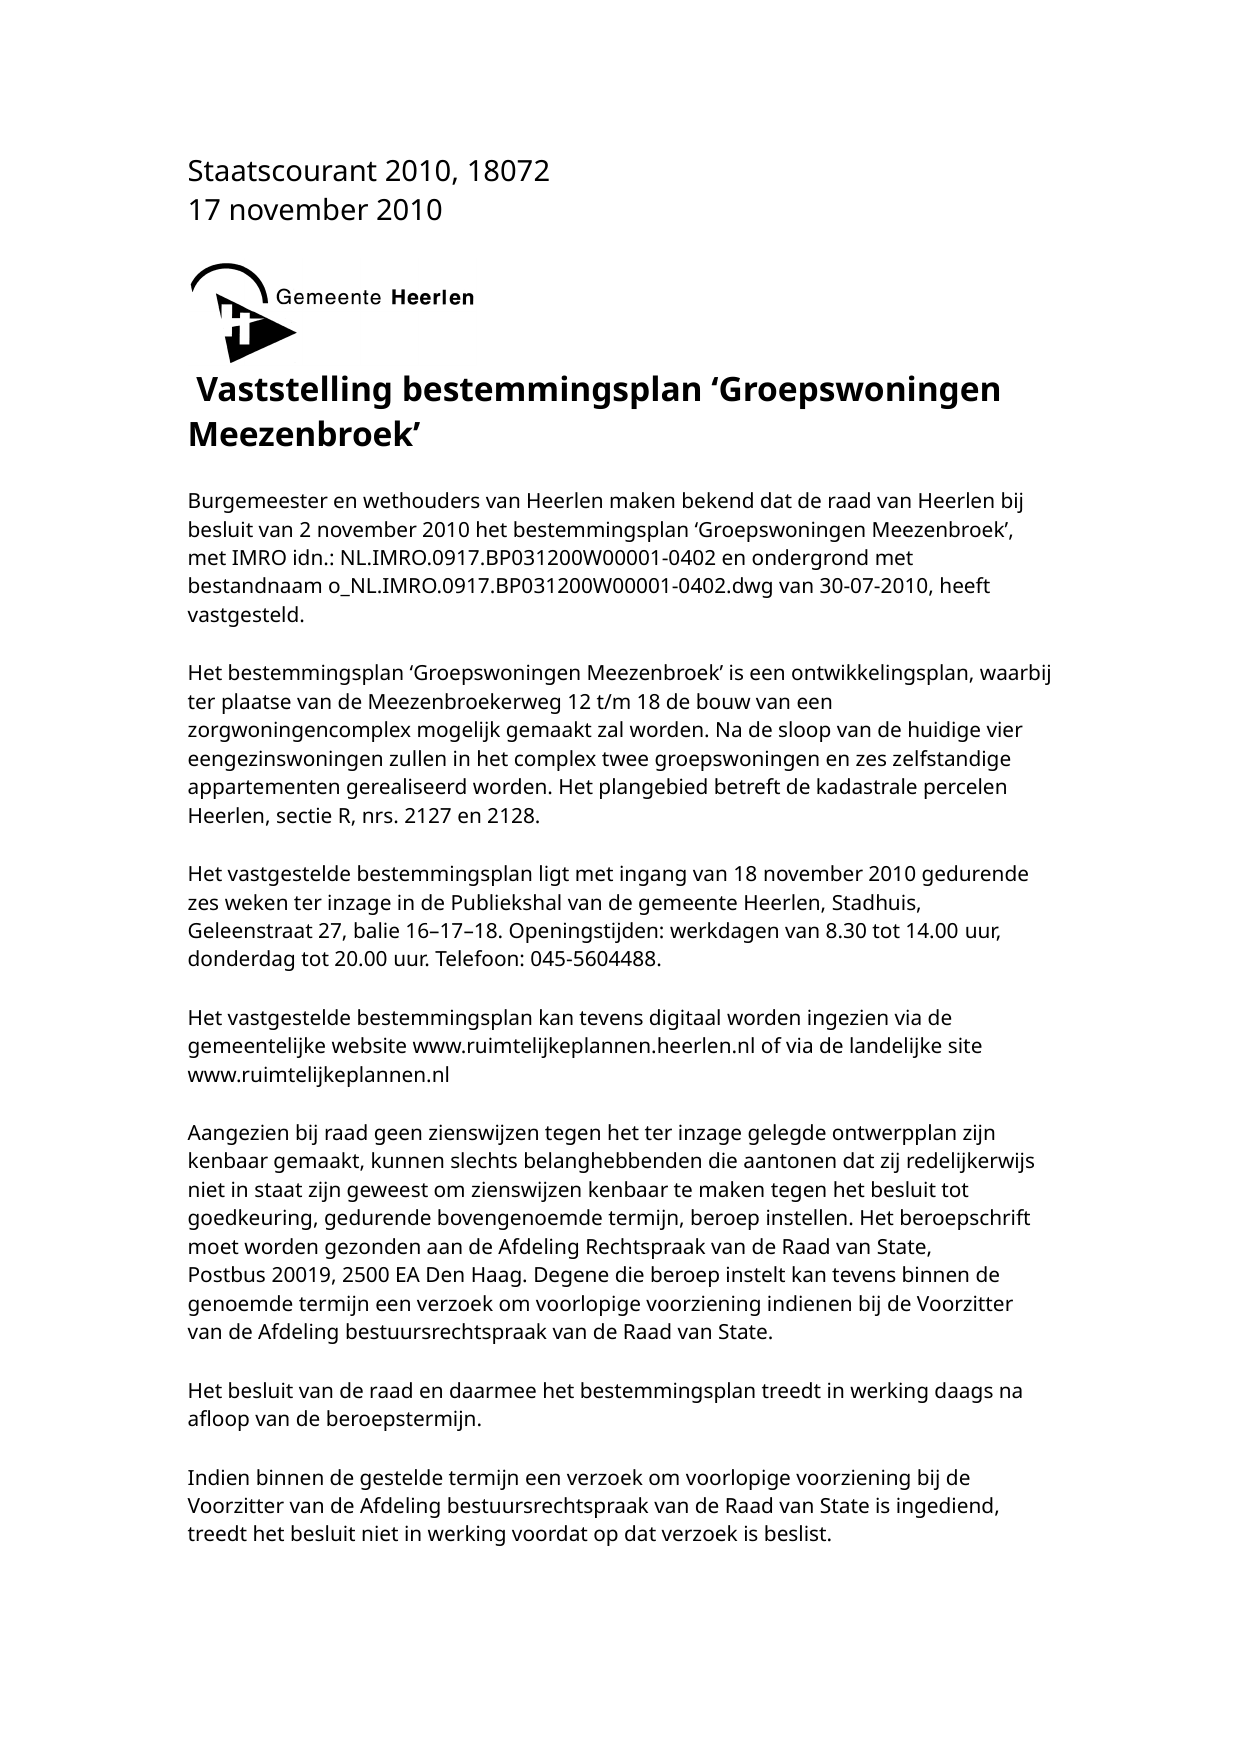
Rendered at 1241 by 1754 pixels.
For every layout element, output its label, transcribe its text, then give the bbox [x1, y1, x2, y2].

text Indien binnen de gestelde termijn een verzoek om voorlopige voorziening bij de Voorzitter van de Afdeling bestuursrechtspraak van de Raad van State is ingediend, treedt het besluit niet in werking voordat op dat verzoek is beslist. [187, 1463, 1053, 1548]
text Aangezien bij raad geen zienswijzen tegen het ter inzage gelegde ontwerpplan zijn kenbaar gemaakt, kunnen slechts belanghebbenden die aantonen dat zij redelijkerwijs niet in staat zijn geweest om zienswijzen kenbaar te maken tegen het besluit tot goedkeuring, gedurende bovengenoemde termijn, beroep instellen. Het beroepschrift moet worden gezonden aan de Afdeling Rechtspraak van de Raad van State, Postbus 20019, 2500 EA Den Haag. Degene die beroep instelt kan tevens binnen de genoemde termijn een verzoek om voorlopige voorziening indienen bij de Voorzitter van de Afdeling bestuursrechtspraak van de Raad van State. [187, 1118, 1053, 1346]
text Burgemeester en wethouders van Heerlen maken bekend dat de raad van Heerlen bij besluit van 2 november 2010 het bestemmingsplan ‘Groepswoningen Meezenbroek’, met IMRO idn.: NL.IMRO.0917.BP031200W00001-0402 en ondergrond met bestandnaam o_NL.IMRO.0917.BP031200W00001-0402.dwg van 30-07-2010, heeft vastgesteld. [187, 486, 1053, 628]
picture [187, 258, 477, 366]
text 17 november 2010 [187, 190, 1053, 229]
text Het besluit van de raad en daarmee het bestemmingsplan treedt in werking daags na afloop van de beroepstermijn. [187, 1376, 1053, 1433]
text Het vastgestelde bestemmingsplan kan tevens digitaal worden ingezien via de gemeentelijke website www.ruimtelijkeplannen.heerlen.nl of via de landelijke site www.ruimtelijkeplannen.nl [187, 1003, 1053, 1088]
text Het vastgestelde bestemmingsplan ligt met ingang van 18 november 2010 gedurende zes weken ter inzage in de Publiekshal van de gemeente Heerlen, Stadhuis, Geleenstraat 27, balie 16–17–18. Openingstijden: werkdagen van 8.30 tot 14.00 uur, donderdag tot 20.00 uur. Telefoon: 045-5604488. [187, 859, 1053, 973]
text Het bestemmingsplan ‘Groepswoningen Meezenbroek’ is een ontwikkelingsplan, waarbij ter plaatse van de Meezenbroekerweg 12 t/m 18 de bouw van een zorgwoningencomplex mogelijk gemaakt zal worden. Na de sloop van de huidige vier eengezinswoningen zullen in het complex twee groepswoningen en zes zelfstandige appartementen gerealiseerd worden. Het plangebied betreft de kadastrale percelen Heerlen, sectie R, nrs. 2127 en 2128. [187, 658, 1053, 829]
subtitle Vaststelling bestemmingsplan ‘Groepswoningen Meezenbroek’ [187, 271, 1053, 456]
text Staatscourant 2010, 18072 [187, 150, 1053, 190]
